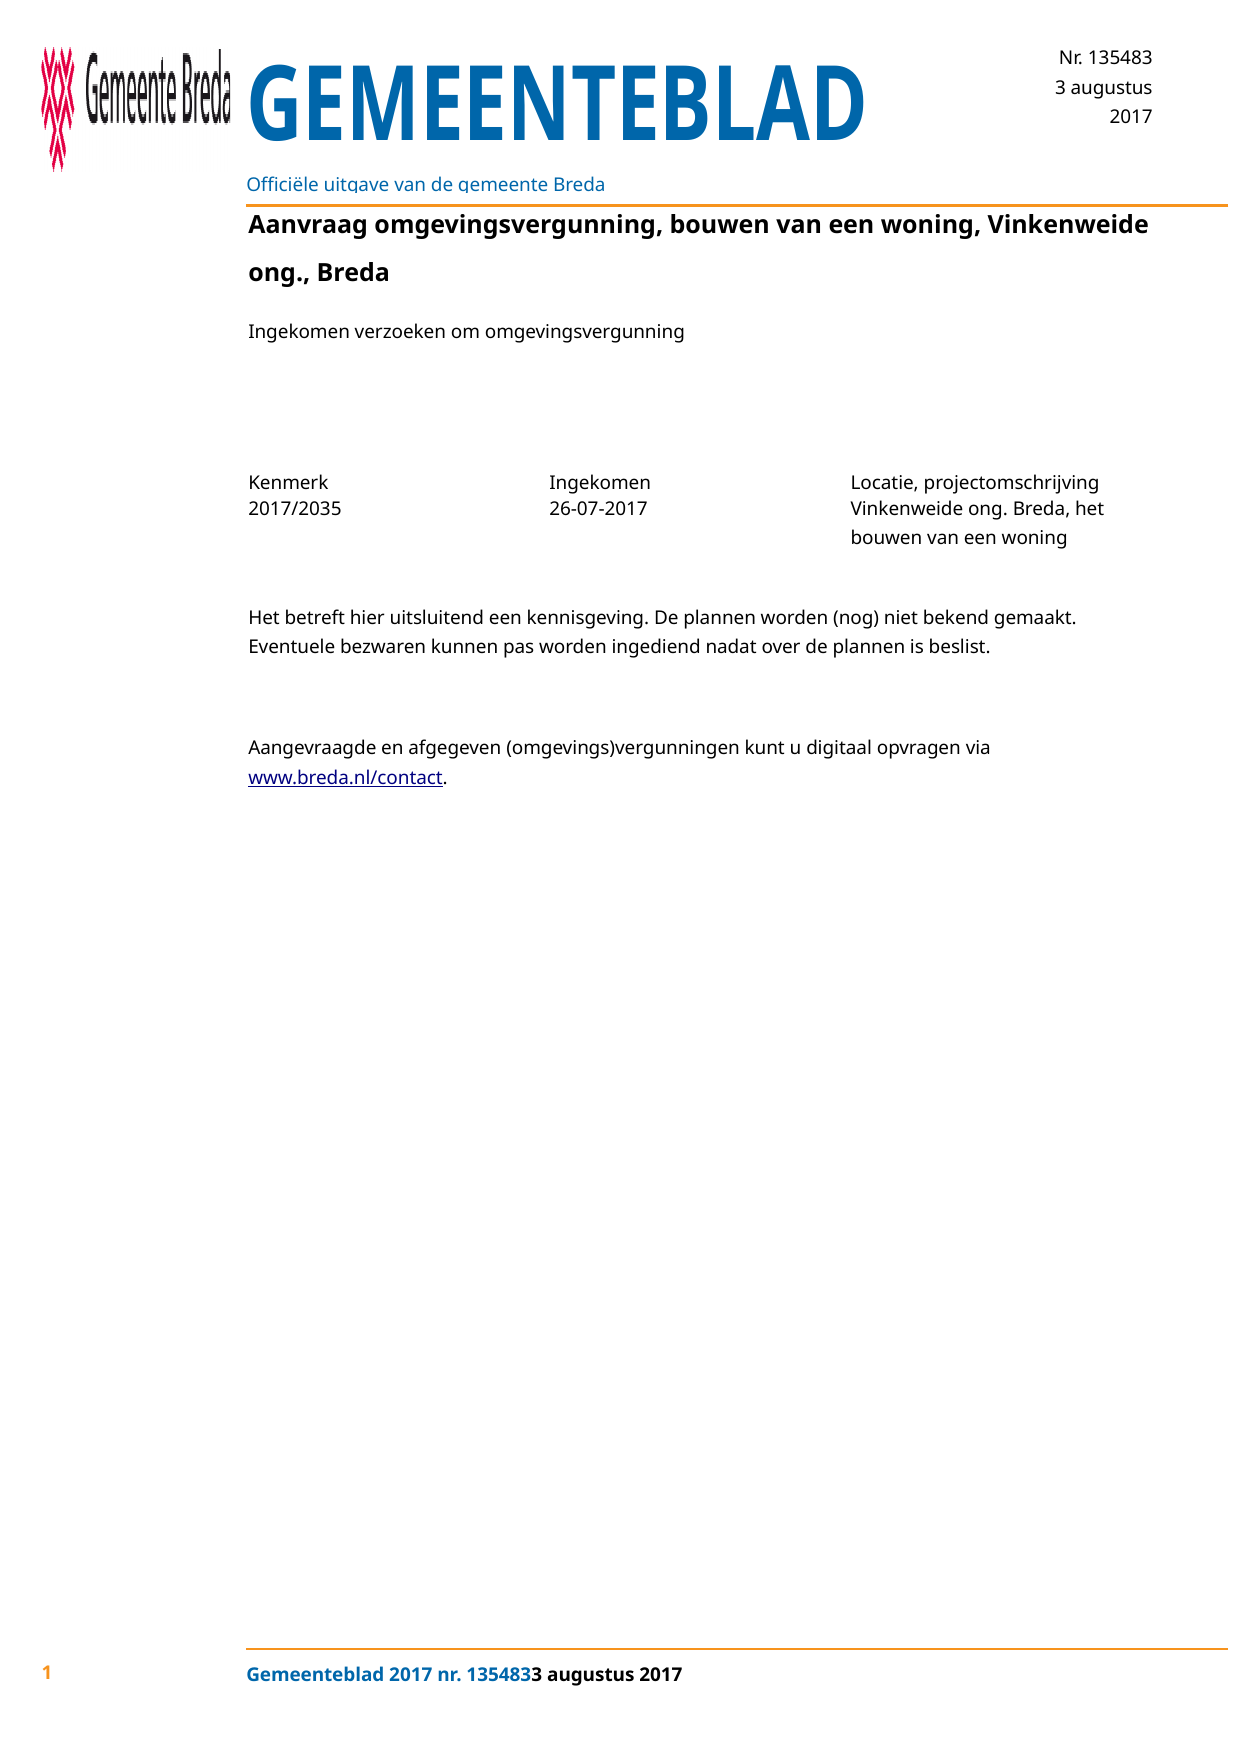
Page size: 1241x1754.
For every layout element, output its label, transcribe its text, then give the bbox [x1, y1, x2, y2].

table_cell 2017/2035 [248, 495, 549, 550]
table_header Locatie, projectomschrijving [850, 469, 1152, 495]
text Het betreft hier uitsluitend een kennisgeving. De plannen worden (nog) niet bekend gemaakt. Eventuele bezwaren kunnen pas worden ingediend nadat over de plannen is beslist. [248, 604, 1152, 659]
table_cell 26-07-2017 [549, 495, 850, 550]
text Ingekomen verzoeken om omgevingsvergunning [248, 318, 1152, 344]
text Aangevraagde en afgegeven (omgevings)vergunningen kunt u digitaal opvragen via www.breda.nl/contact. [248, 734, 1152, 790]
picture [41, 47, 231, 172]
table_cell Vinkenweide ong. Breda, het bouwen van een woning [850, 495, 1152, 550]
table_header Ingekomen [549, 469, 850, 495]
table_header Kenmerk [248, 469, 549, 495]
text Aanvraag omgevingsvergunning, bouwen van een woning, Vinkenweide ong., Breda [248, 207, 1152, 288]
